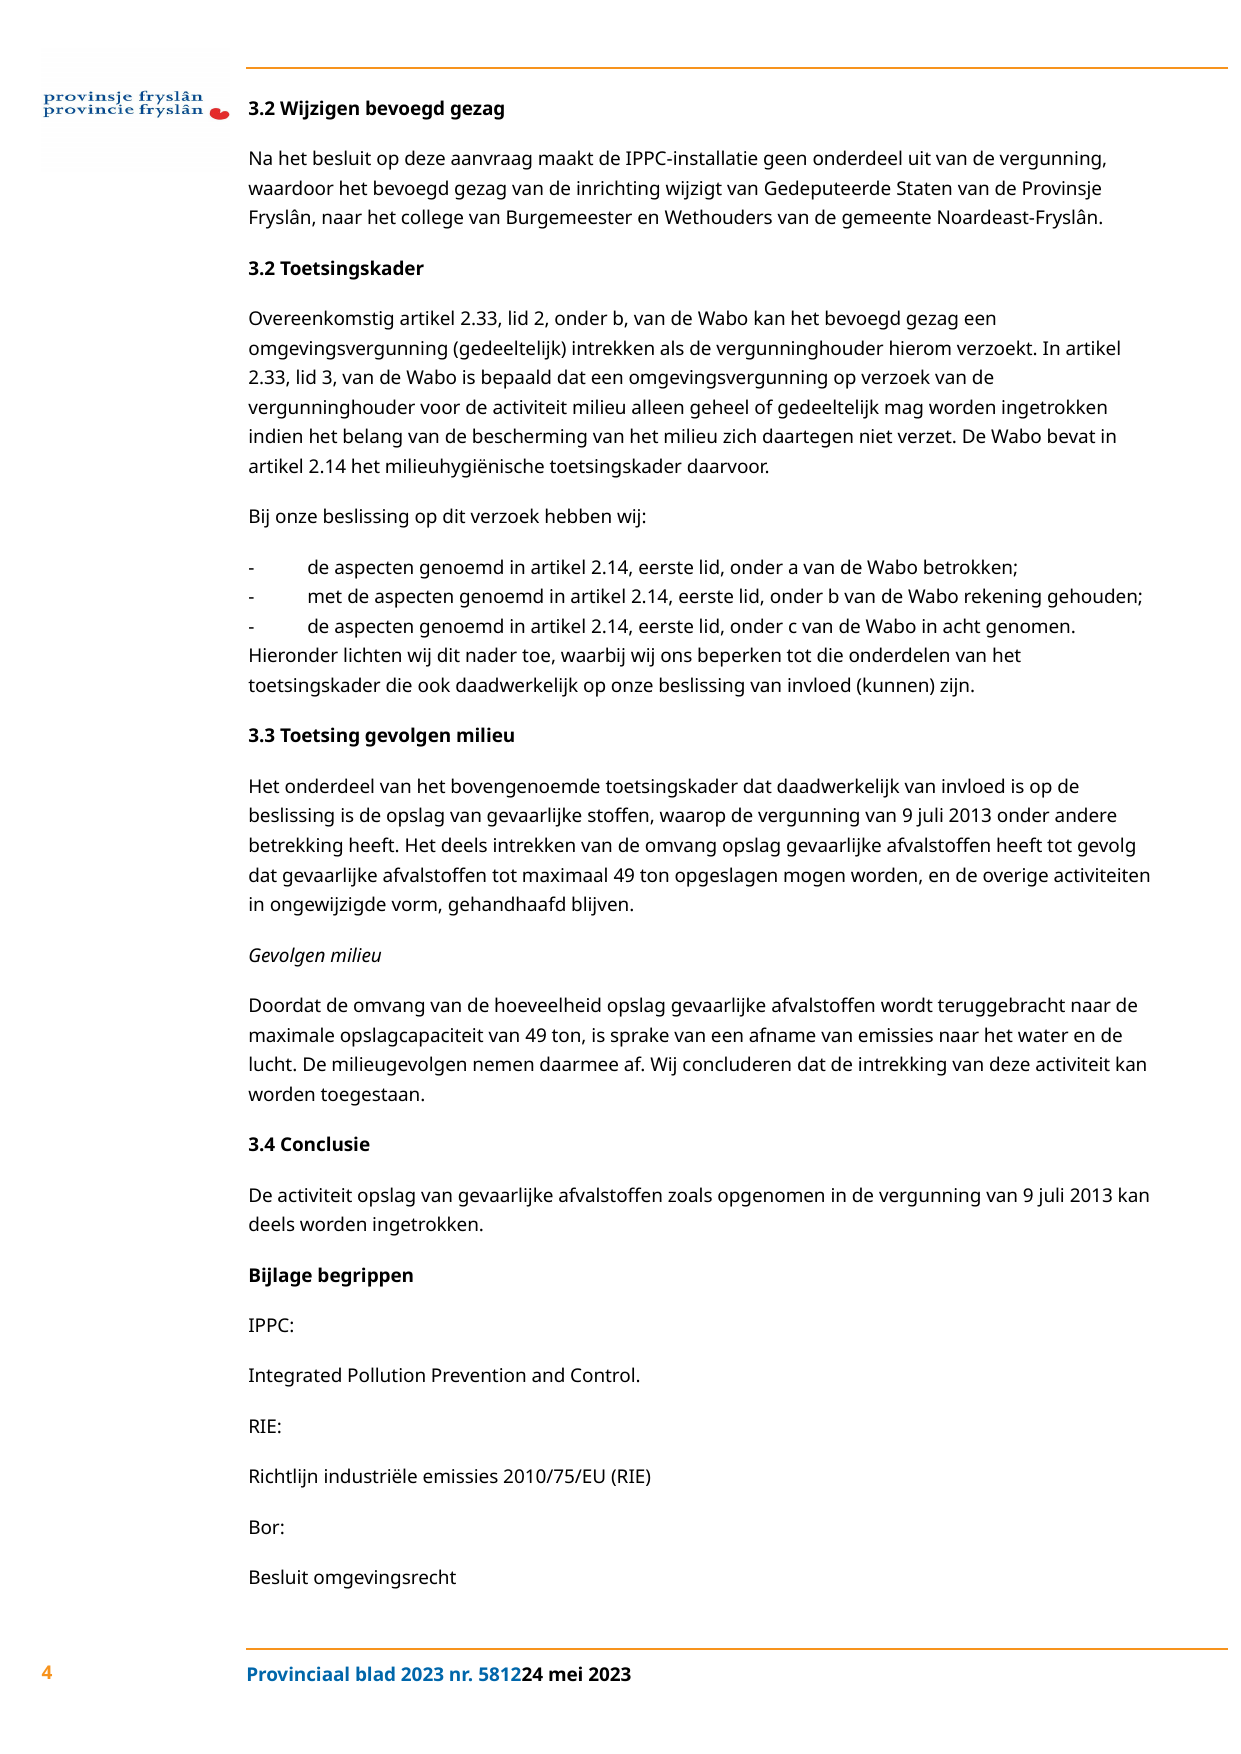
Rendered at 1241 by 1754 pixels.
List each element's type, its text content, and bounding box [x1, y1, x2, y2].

text Integrated Pollution Prevention and Control. [248, 1363, 1152, 1388]
text 3.3 Toetsing gevolgen milieu [248, 723, 1152, 748]
text Doordat de omvang van de hoeveelheid opslag gevaarlijke afvalstoffen wordt teruggebracht naar de maximale opslagcapaciteit van 49 ton, is sprake van een afname van emissies naar het water en de lucht. De milieugevolgen nemen daarmee af. Wij concluderen dat de intrekking van deze activiteit kan worden toegestaan. [248, 992, 1152, 1107]
text Na het besluit op deze aanvraag maakt de IPPC-installatie geen onderdeel uit van de vergunning, waardoor het bevoegd gezag van de inrichting wijzigt van Gedeputeerde Staten van de Provinsje Fryslân, naar het college van Burgemeester en Wethouders van de gemeente Noardeast-Fryslân. [248, 145, 1152, 230]
picture [41, 47, 231, 172]
text 3.4 Conclusie [248, 1131, 1152, 1157]
text Bij onze beslissing op dit verzoek hebben wij: [248, 503, 1152, 529]
text Overeenkomstig artikel 2.33, lid 2, onder b, van de Wabo kan het bevoegd gezag een omgevingsvergunning (gedeeltelijk) intrekken als de vergunninghouder hierom verzoekt. In artikel 2.33, lid 3, van de Wabo is bepaald dat een omgevingsvergunning op verzoek van de vergunninghouder voor de activiteit milieu alleen geheel of gedeeltelijk mag worden ingetrokken indien het belang van de bescherming van het milieu zich daartegen niet verzet. De Wabo bevat in artikel 2.14 het milieuhygiënische toetsingskader daarvoor. [248, 305, 1152, 479]
text Besluit omgevingsrecht [248, 1564, 1152, 1590]
list de aspecten genoemd in artikel 2.14, eerste lid, onder c van de Wabo in acht genomen. [248, 613, 1152, 639]
text RIE: [248, 1413, 1152, 1439]
text Gevolgen milieu [248, 942, 1152, 968]
text Het onderdeel van het bovengenoemde toetsingskader dat daadwerkelijk van invloed is op de beslissing is de opslag van gevaarlijke stoffen, waarop de vergunning van 9 juli 2013 onder andere betrekking heeft. Het deels intrekken van de omvang opslag gevaarlijke afvalstoffen heeft tot gevolg dat gevaarlijke afvalstoffen tot maximaal 49 ton opgeslagen mogen worden, en de overige activiteiten in ongewijzigde vorm, gehandhaafd blijven. [248, 773, 1152, 917]
text Richtlijn industriële emissies 2010/75/EU (RIE) [248, 1463, 1152, 1489]
text Bijlage begrippen [248, 1262, 1152, 1288]
text 3.2 Wijzigen bevoegd gezag [248, 95, 1152, 121]
text 3.2 Toetsingskader [248, 255, 1152, 281]
text De activiteit opslag van gevaarlijke afvalstoffen zoals opgenomen in de vergunning van 9 juli 2013 kan deels worden ingetrokken. [248, 1182, 1152, 1237]
list met de aspecten genoemd in artikel 2.14, eerste lid, onder b van de Wabo rekening gehouden; [248, 583, 1152, 609]
text Bor: [248, 1514, 1152, 1540]
text Hieronder lichten wij dit nader toe, waarbij wij ons beperken tot die onderdelen van het toetsingskader die ook daadwerkelijk op onze beslissing van invloed (kunnen) zijn. [248, 643, 1152, 698]
text IPPC: [248, 1312, 1152, 1338]
list de aspecten genoemd in artikel 2.14, eerste lid, onder a van de Wabo betrokken; [248, 554, 1152, 580]
